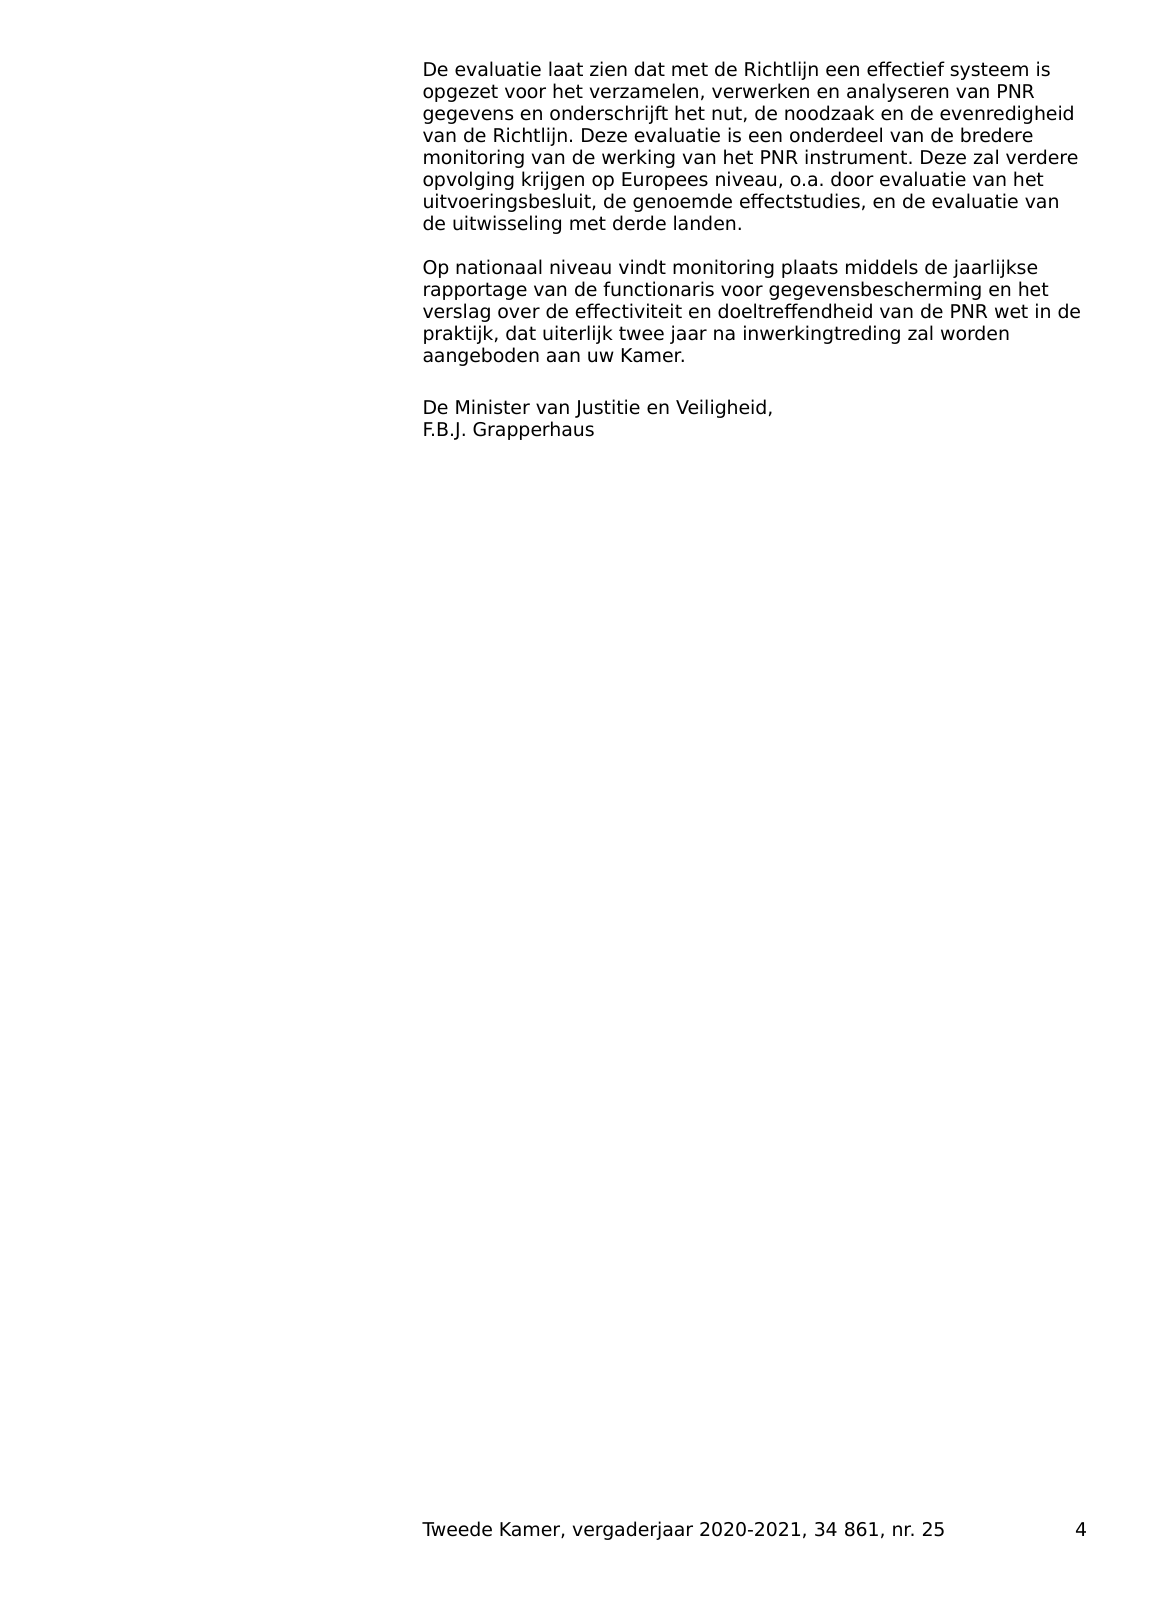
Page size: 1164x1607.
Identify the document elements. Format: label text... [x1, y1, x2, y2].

text Op nationaal niveau vindt monitoring plaats middels de jaarlijkse rapportage van de functionaris voor gegevensbescherming en het verslag over de effectiviteit en doeltreffendheid van de PNR wet in de praktijk, dat uiterlijk twee jaar na inwerkingtreding zal worden aangeboden aan uw Kamer. [422, 257, 1087, 367]
text De Minister van Justitie en Veiligheid, F.B.J. Grapperhaus [422, 397, 1087, 441]
text De evaluatie laat zien dat met de Richtlijn een effectief systeem is opgezet voor het verzamelen, verwerken en analyseren van PNR gegevens en onderschrijft het nut, de noodzaak en de evenredigheid van de Richtlijn. Deze evaluatie is een onderdeel van de bredere monitoring van de werking van het PNR instrument. Deze zal verdere opvolging krijgen op Europees niveau, o.a. door evaluatie van het uitvoeringsbesluit, de genoemde effectstudies, en de evaluatie van de uitwisseling met derde landen. [422, 59, 1087, 235]
